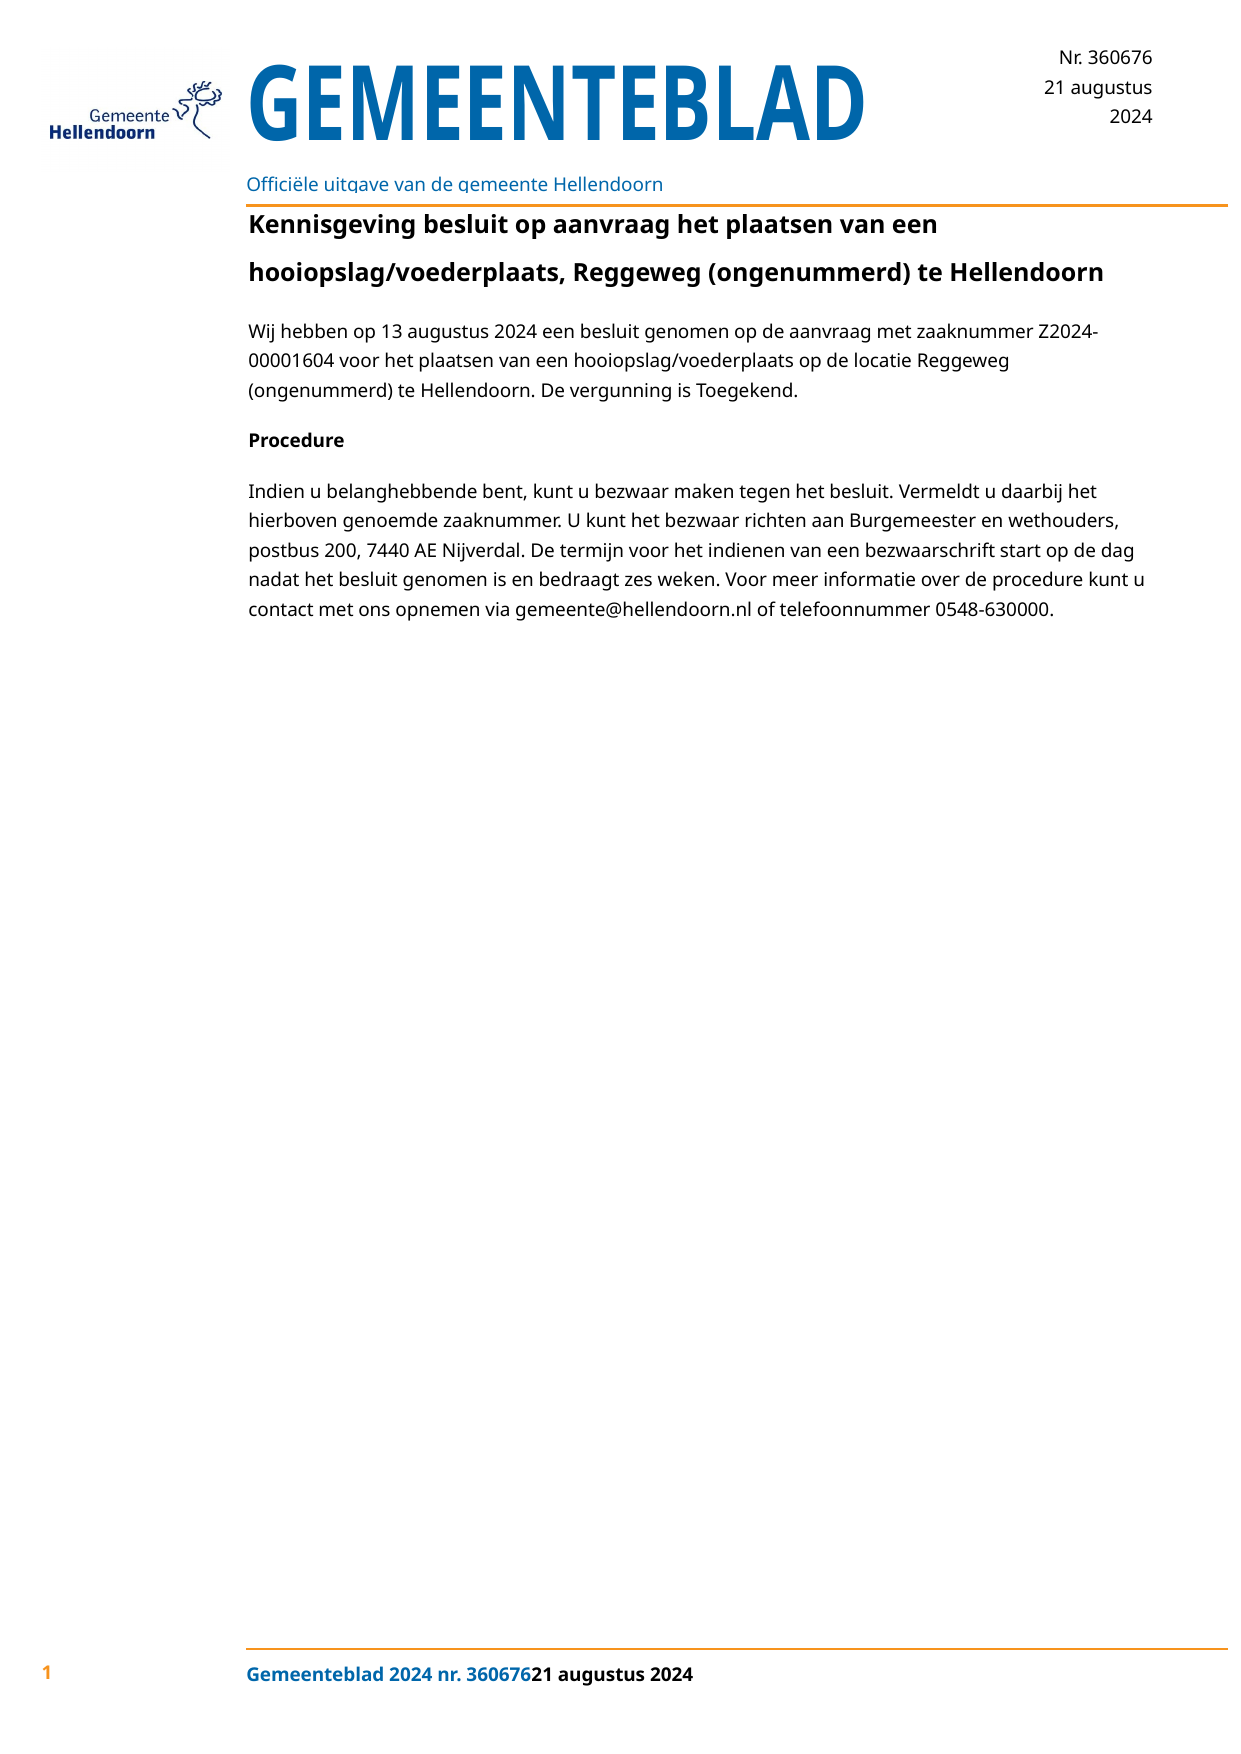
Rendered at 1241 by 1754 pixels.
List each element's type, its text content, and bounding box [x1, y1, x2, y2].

text Indien u belanghebbende bent, kunt u bezwaar maken tegen het besluit. Vermeldt u daarbij het hierboven genoemde zaaknummer. U kunt het bezwaar richten aan Burgemeester en wethouders, postbus 200, 7440 AE Nijverdal. De termijn voor het indienen van een bezwaarschrift start op de dag nadat het besluit genomen is en bedraagt zes weken. Voor meer informatie over de procedure kunt u contact met ons opnemen via gemeente@hellendoorn.nl of telefoonnummer 0548-630000. [248, 478, 1152, 622]
picture [41, 47, 231, 172]
text Procedure [248, 427, 1152, 453]
text Kennisgeving besluit op aanvraag het plaatsen van een hooiopslag/voederplaats, Reggeweg (ongenummerd) te Hellendoorn [248, 207, 1152, 288]
text Wij hebben op 13 augustus 2024 een besluit genomen op de aanvraag met zaaknummer Z2024-00001604 voor het plaatsen van een hooiopslag/voederplaats op de locatie Reggeweg (ongenummerd) te Hellendoorn. De vergunning is Toegekend. [248, 318, 1152, 403]
